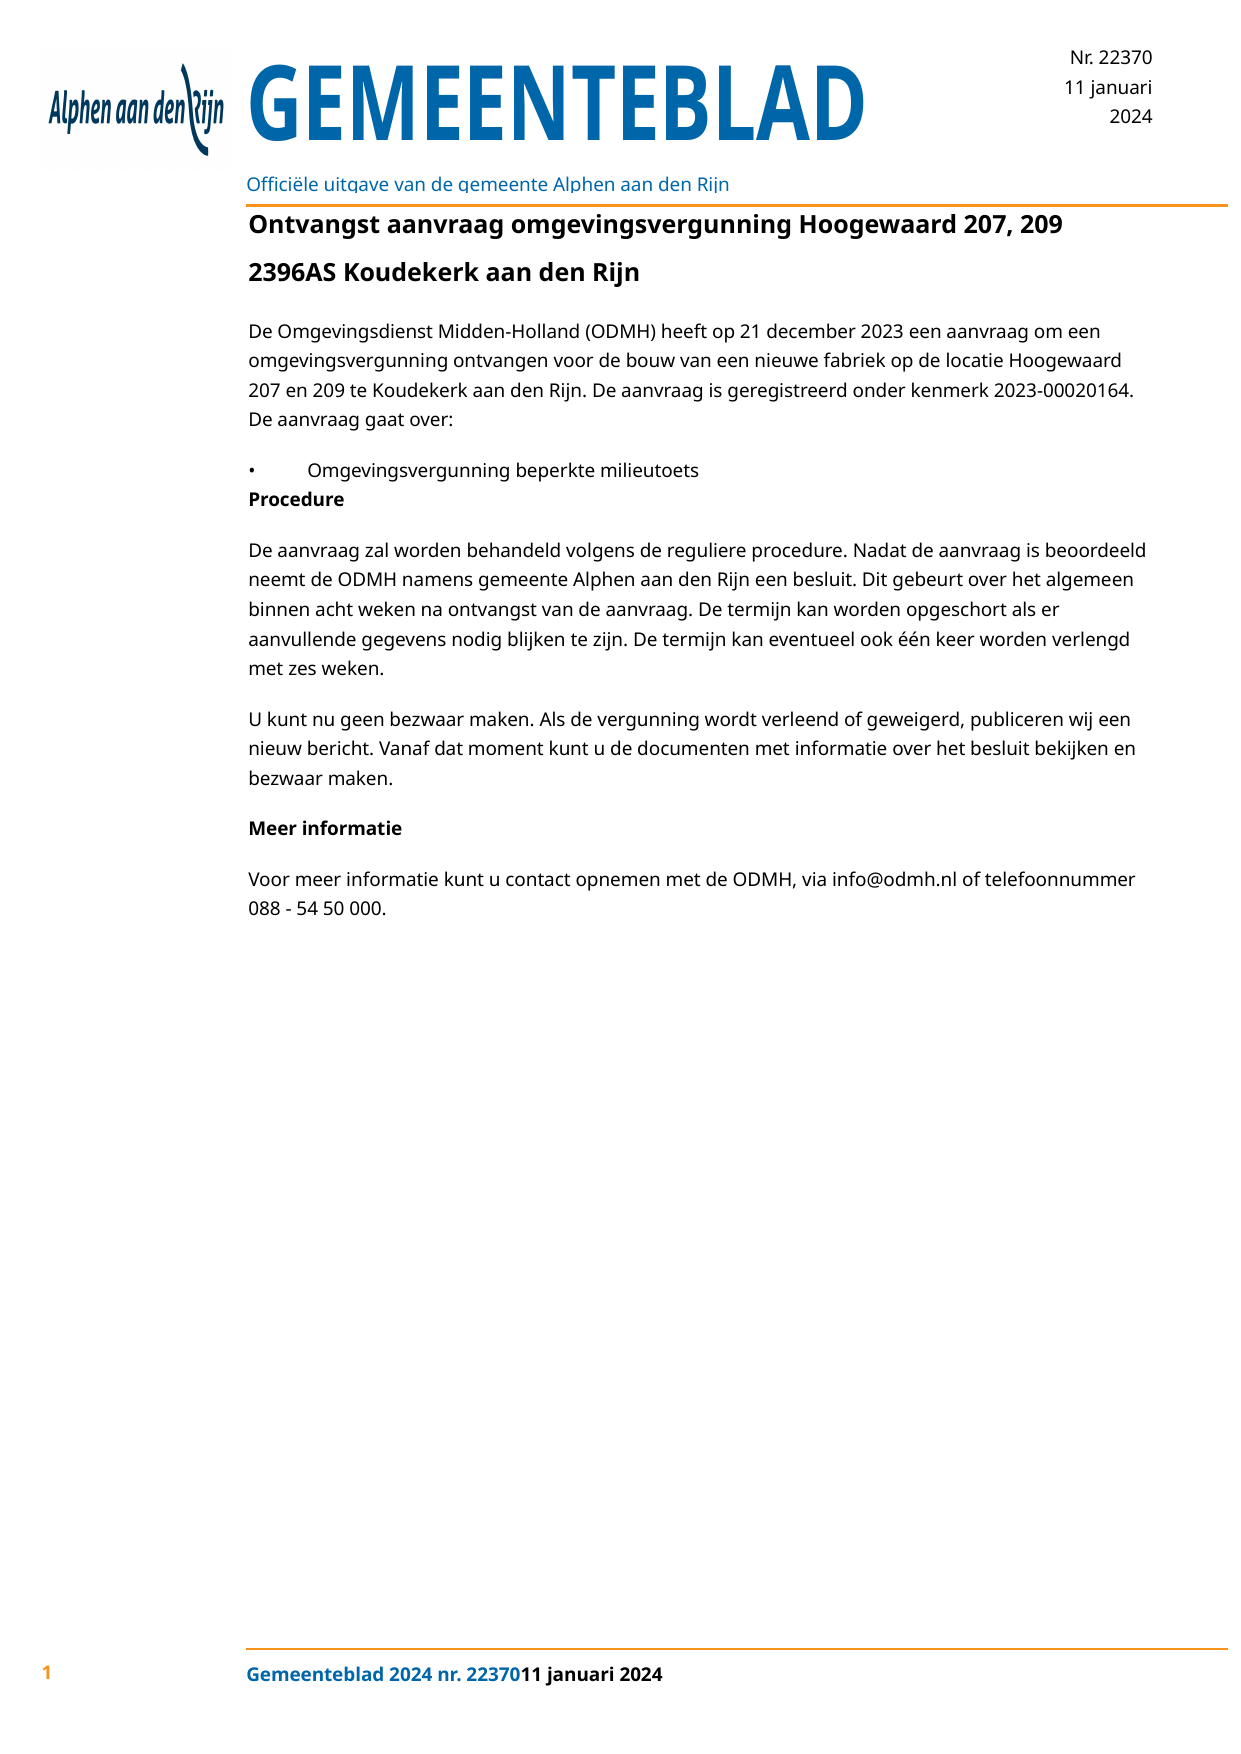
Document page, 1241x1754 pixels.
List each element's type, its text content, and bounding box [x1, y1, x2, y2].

text Meer informatie [248, 815, 1152, 841]
text Procedure [248, 487, 1152, 512]
text De aanvraag zal worden behandeld volgens de reguliere procedure. Nadat de aanvraag is beoordeeld neemt de ODMH namens gemeente Alphen aan den Rijn een besluit. Dit gebeurt over het algemeen binnen acht weken na ontvangst van de aanvraag. De termijn kan worden opgeschort als er aanvullende gegevens nodig blijken te zijn. De termijn kan eventueel ook één keer worden verlengd met zes weken. [248, 537, 1152, 681]
text Voor meer informatie kunt u contact opnemen met de ODMH, via info@odmh.nl of telefoonnummer 088 - 54 50 000. [248, 866, 1152, 921]
text De Omgevingsdienst Midden-Holland (ODMH) heeft op 21 december 2023 een aanvraag om een omgevingsvergunning ontvangen voor de bouw van een nieuwe fabriek op de locatie Hoogewaard 207 en 209 te Koudekerk aan den Rijn. De aanvraag is geregistreerd onder kenmerk 2023-00020164. De aanvraag gaat over: [248, 318, 1152, 432]
text Ontvangst aanvraag omgevingsvergunning Hoogewaard 207, 209 2396AS Koudekerk aan den Rijn [248, 207, 1152, 288]
picture [41, 47, 231, 172]
text U kunt nu geen bezwaar maken. Als de vergunning wordt verleend of geweigerd, publiceren wij een nieuw bericht. Vanaf dat moment kunt u de documenten met informatie over het besluit bekijken en bezwaar maken. [248, 706, 1152, 791]
list Omgevingsvergunning beperkte milieutoets [248, 457, 1152, 483]
